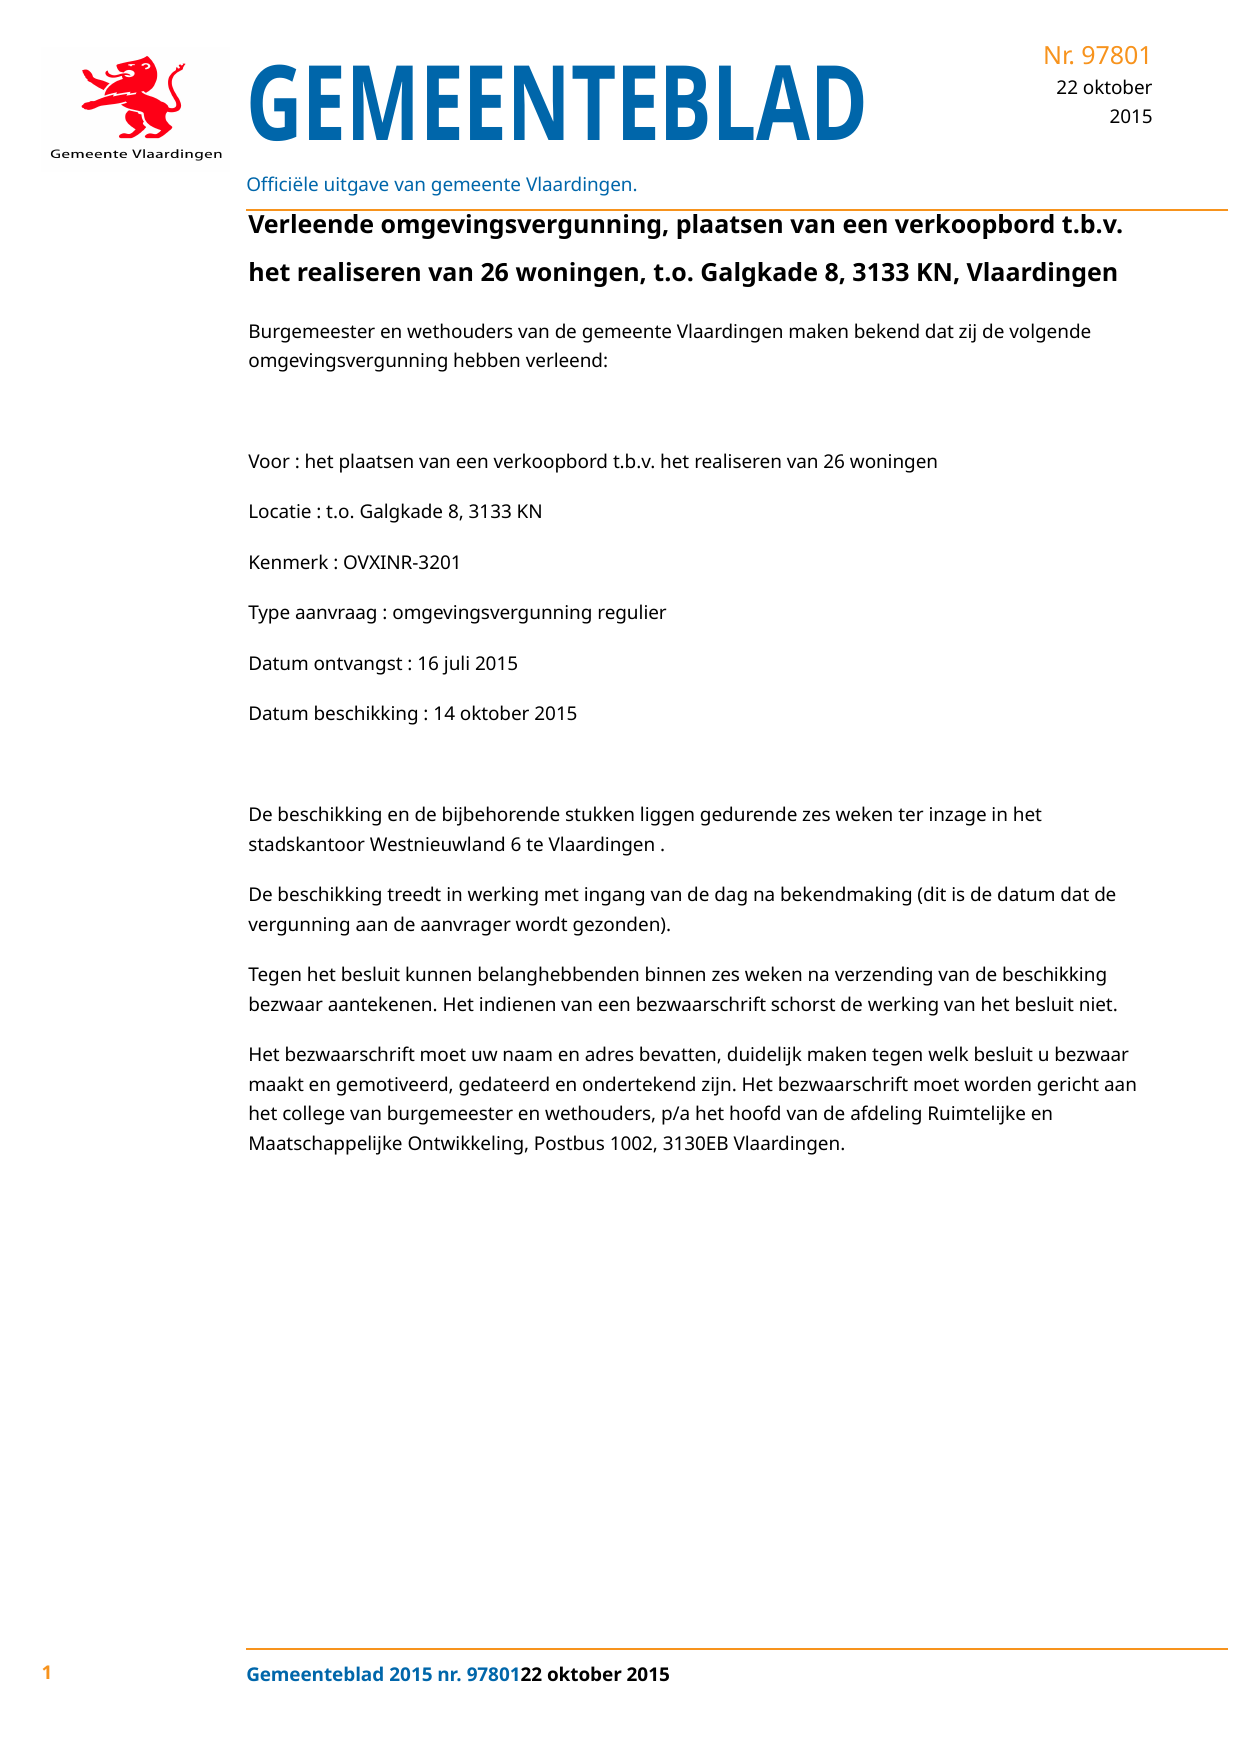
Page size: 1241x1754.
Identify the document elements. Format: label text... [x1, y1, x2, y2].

text Burgemeester en wethouders van de gemeente Vlaardingen maken bekend dat zij de volgende omgevingsvergunning hebben verleend: [248, 318, 1152, 373]
text Datum ontvangst : 16 juli 2015 [248, 650, 1152, 676]
text Het bezwaarschrift moet uw naam en adres bevatten, duidelijk maken tegen welk besluit u bezwaar maakt en gemotiveerd, gedateerd en ondertekend zijn. Het bezwaarschrift moet worden gericht aan het college van burgemeester en wethouders, p/a het hoofd van de afdeling Ruimtelijke en Maatschappelijke Ontwikkeling, Postbus 1002, 3130EB Vlaardingen. [248, 1041, 1152, 1156]
text Verleende omgevingsvergunning, plaatsen van een verkoopbord t.b.v. het realiseren van 26 woningen, t.o. Galgkade 8, 3133 KN, Vlaardingen [248, 211, 1152, 288]
text De beschikking en de bijbehorende stukken liggen gedurende zes weken ter inzage in het stadskantoor Westnieuwland 6 te Vlaardingen . [248, 801, 1152, 857]
text Voor : het plaatsen van een verkoopbord t.b.v. het realiseren van 26 woningen [248, 448, 1152, 474]
text Type aanvraag : omgevingsvergunning regulier [248, 599, 1152, 625]
text Kenmerk : OVXINR-3201 [248, 549, 1152, 575]
picture [41, 47, 231, 172]
text Locatie : t.o. Galgkade 8, 3133 KN [248, 499, 1152, 524]
text Tegen het besluit kunnen belanghebbenden binnen zes weken na verzending van de beschikking bezwaar aantekenen. Het indienen van een bezwaarschrift schorst de werking van het besluit niet. [248, 961, 1152, 1017]
text Datum beschikking : 14 oktober 2015 [248, 700, 1152, 726]
text De beschikking treedt in werking met ingang van de dag na bekendmaking (dit is de datum dat de vergunning aan de aanvrager wordt gezonden). [248, 881, 1152, 937]
